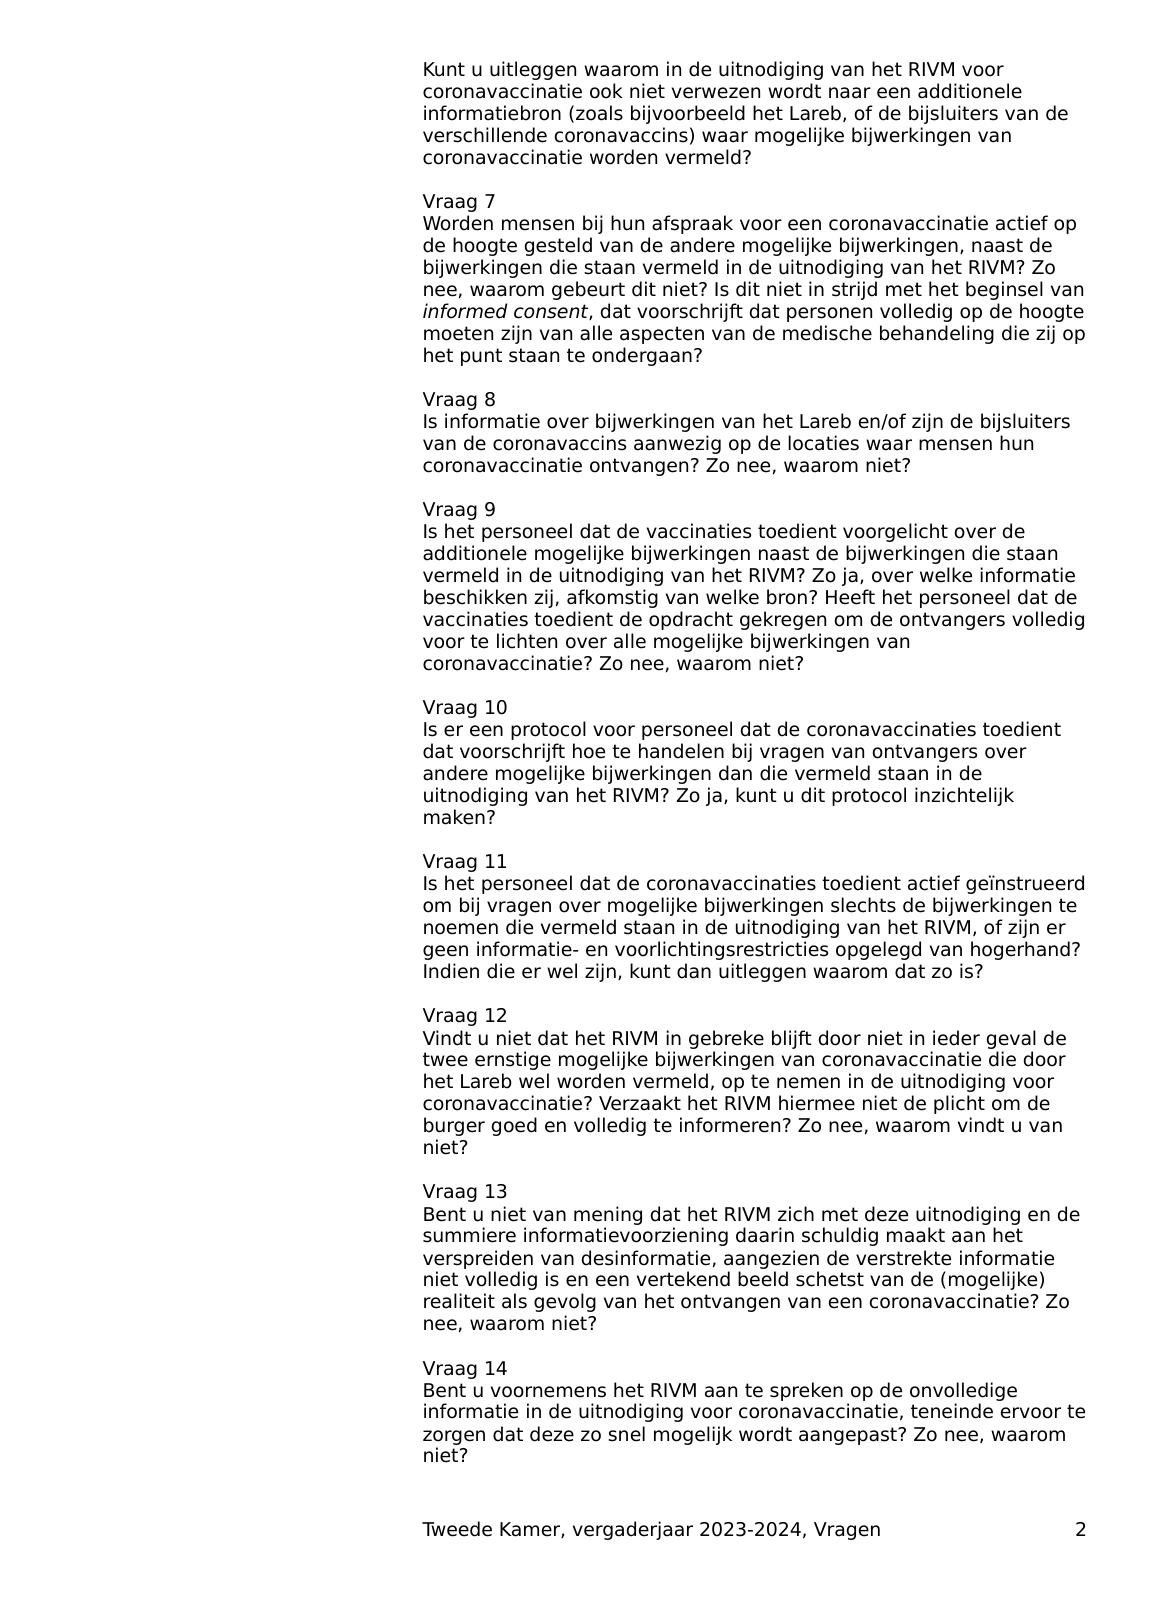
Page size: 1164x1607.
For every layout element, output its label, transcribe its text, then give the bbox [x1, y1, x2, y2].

text Vraag 8 [422, 389, 1087, 411]
text Vraag 10 [422, 697, 1087, 719]
text Vraag 12 [422, 1005, 1087, 1027]
text Worden mensen bij hun afspraak voor een coronavaccinatie actief op de hoogte gesteld van de andere mogelijke bijwerkingen, naast de bijwerkingen die staan vermeld in de uitnodiging van het RIVM? Zo nee, waarom gebeurt dit niet? Is dit niet in strijd met het beginsel van informed consent, dat voorschrijft dat personen volledig op de hoogte moeten zijn van alle aspecten van de medische behandeling die zij op het punt staan te ondergaan? [422, 213, 1087, 367]
text Is het personeel dat de coronavaccinaties toedient actief geïnstrueerd om bij vragen over mogelijke bijwerkingen slechts de bijwerkingen te noemen die vermeld staan in de uitnodiging van het RIVM, of zijn er geen informatie- en voorlichtingsrestricties opgelegd van hogerhand? Indien die er wel zijn, kunt dan uitleggen waarom dat zo is? [422, 873, 1087, 983]
text Kunt u uitleggen waarom in de uitnodiging van het RIVM voor coronavaccinatie ook niet verwezen wordt naar een additionele informatiebron (zoals bijvoorbeeld het Lareb, of de bijsluiters van de verschillende coronavaccins) waar mogelijke bijwerkingen van coronavaccinatie worden vermeld? [422, 59, 1087, 169]
text Vraag 9 [422, 499, 1087, 521]
text Vraag 13 [422, 1181, 1087, 1203]
text Is informatie over bijwerkingen van het Lareb en/of zijn de bijsluiters van de coronavaccins aanwezig op de locaties waar mensen hun coronavaccinatie ontvangen? Zo nee, waarom niet? [422, 411, 1087, 477]
text Is het personeel dat de vaccinaties toedient voorgelicht over de additionele mogelijke bijwerkingen naast de bijwerkingen die staan vermeld in de uitnodiging van het RIVM? Zo ja, over welke informatie beschikken zij, afkomstig van welke bron? Heeft het personeel dat de vaccinaties toedient de opdracht gekregen om de ontvangers volledig voor te lichten over alle mogelijke bijwerkingen van coronavaccinatie? Zo nee, waarom niet? [422, 521, 1087, 675]
text Is er een protocol voor personeel dat de coronavaccinaties toedient dat voorschrijft hoe te handelen bij vragen van ontvangers over andere mogelijke bijwerkingen dan die vermeld staan in de uitnodiging van het RIVM? Zo ja, kunt u dit protocol inzichtelijk maken? [422, 719, 1087, 829]
text Vraag 14 [422, 1357, 1087, 1379]
text Vraag 7 [422, 191, 1087, 213]
text Vraag 11 [422, 851, 1087, 873]
text Bent u voornemens het RIVM aan te spreken op de onvolledige informatie in de uitnodiging voor coronavaccinatie, teneinde ervoor te zorgen dat deze zo snel mogelijk wordt aangepast? Zo nee, waarom niet? [422, 1379, 1087, 1467]
text Bent u niet van mening dat het RIVM zich met deze uitnodiging en de summiere informatievoorziening daarin schuldig maakt aan het verspreiden van desinformatie, aangezien de verstrekte informatie niet volledig is en een vertekend beeld schetst van de (mogelijke) realiteit als gevolg van het ontvangen van een coronavaccinatie? Zo nee, waarom niet? [422, 1203, 1087, 1335]
text Vindt u niet dat het RIVM in gebreke blijft door niet in ieder geval de twee ernstige mogelijke bijwerkingen van coronavaccinatie die door het Lareb wel worden vermeld, op te nemen in de uitnodiging voor coronavaccinatie? Verzaakt het RIVM hiermee niet de plicht om de burger goed en volledig te informeren? Zo nee, waarom vindt u van niet? [422, 1027, 1087, 1159]
